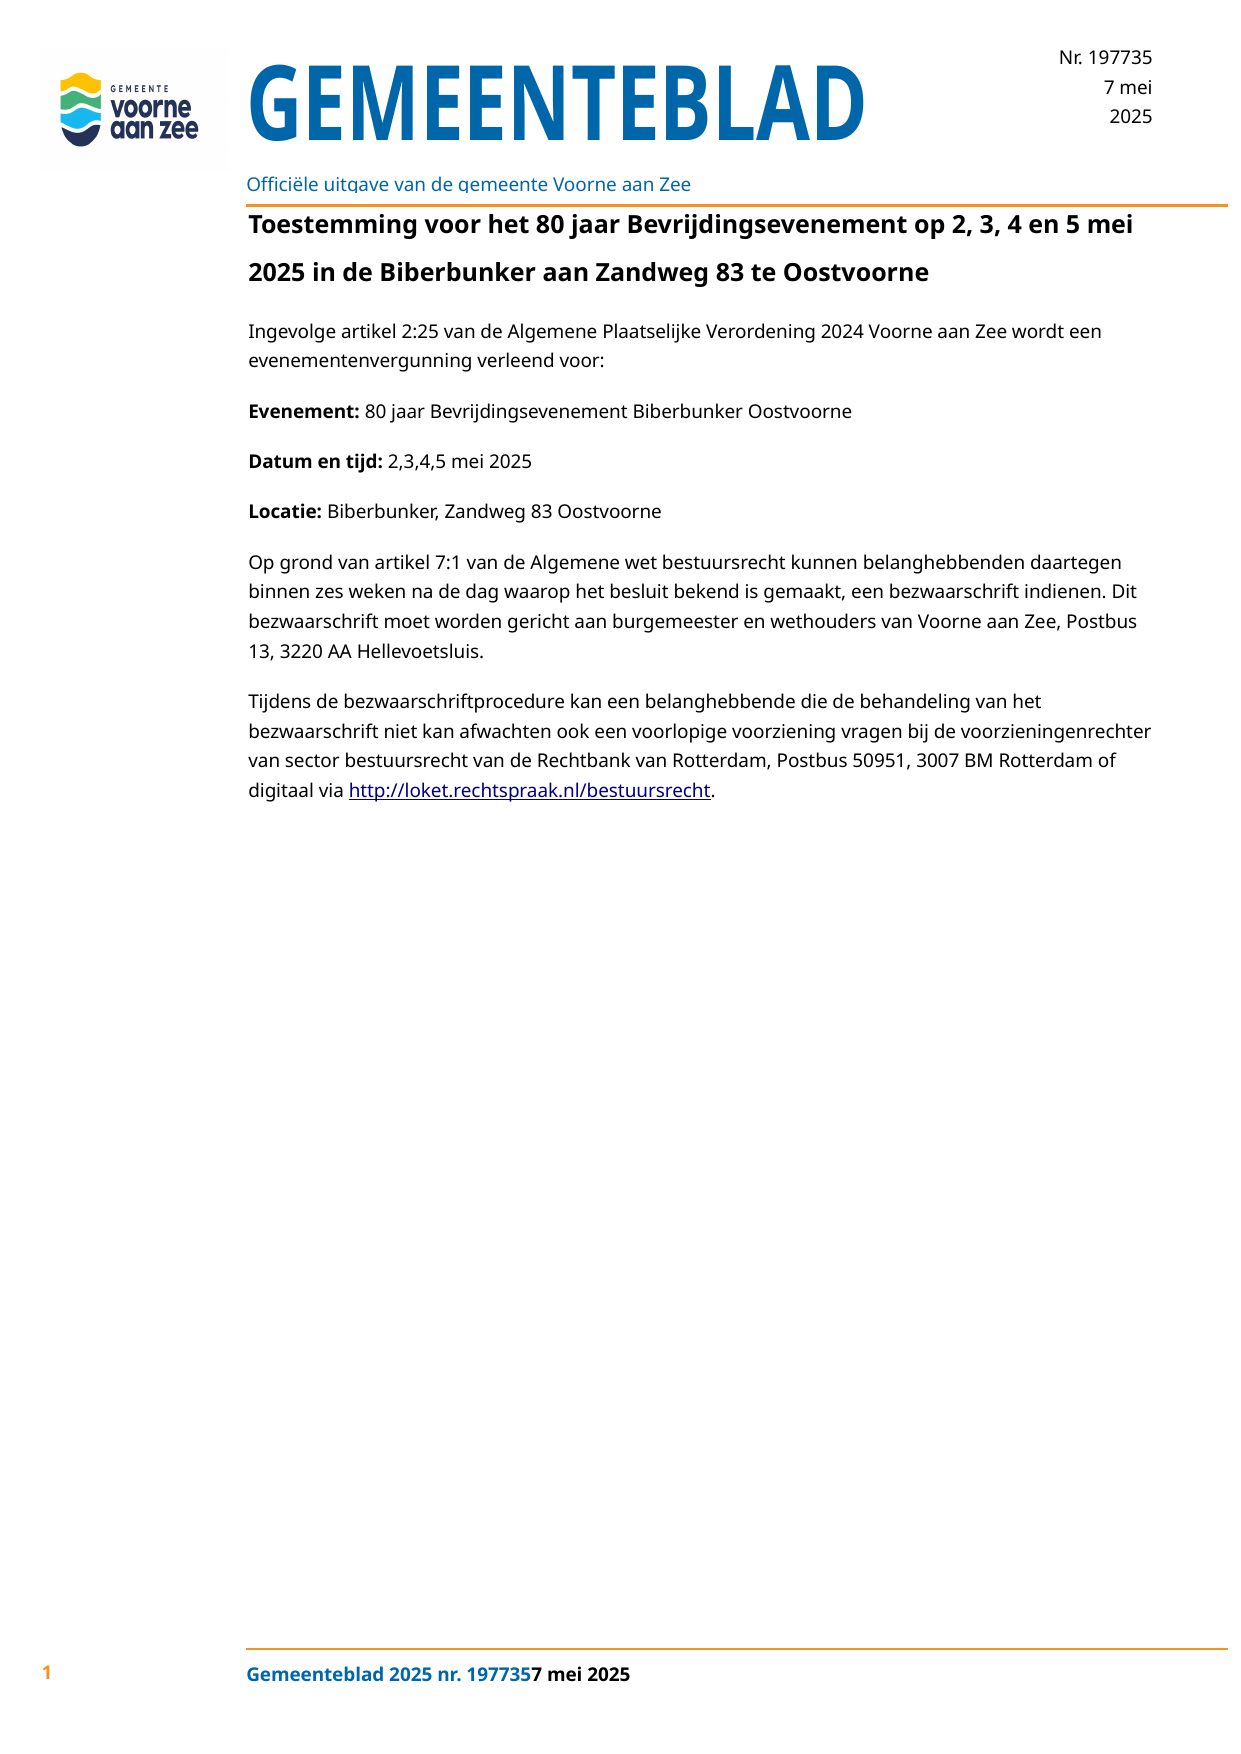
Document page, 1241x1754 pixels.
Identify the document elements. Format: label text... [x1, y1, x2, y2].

text Op grond van artikel 7:1 van de Algemene wet bestuursrecht kunnen belanghebbenden daartegen binnen zes weken na de dag waarop het besluit bekend is gemaakt, een bezwaarschrift indienen. Dit bezwaarschrift moet worden gericht aan burgemeester en wethouders van Voorne aan Zee, Postbus 13, 3220 AA Hellevoetsluis. [248, 549, 1152, 664]
text Toestemming voor het 80 jaar Bevrijdingsevenement op 2, 3, 4 en 5 mei 2025 in de Biberbunker aan Zandweg 83 te Oostvoorne [248, 207, 1152, 288]
picture [41, 47, 231, 172]
text Locatie: Biberbunker, Zandweg 83 Oostvoorne [248, 499, 1152, 524]
text Datum en tijd: 2,3,4,5 mei 2025 [248, 448, 1152, 474]
text Evenement: 80 jaar Bevrijdingsevenement Biberbunker Oostvoorne [248, 398, 1152, 424]
text Ingevolge artikel 2:25 van de Algemene Plaatselijke Verordening 2024 Voorne aan Zee wordt een evenementenvergunning verleend voor: [248, 318, 1152, 373]
text Tijdens de bezwaarschriftprocedure kan een belanghebbende die de behandeling van het bezwaarschrift niet kan afwachten ook een voorlopige voorziening vragen bij de voorzieningenrechter van sector bestuursrecht van de Rechtbank van Rotterdam, Postbus 50951, 3007 BM Rotterdam of digitaal via http://loket.rechtspraak.nl/bestuursrecht. [248, 688, 1152, 803]
